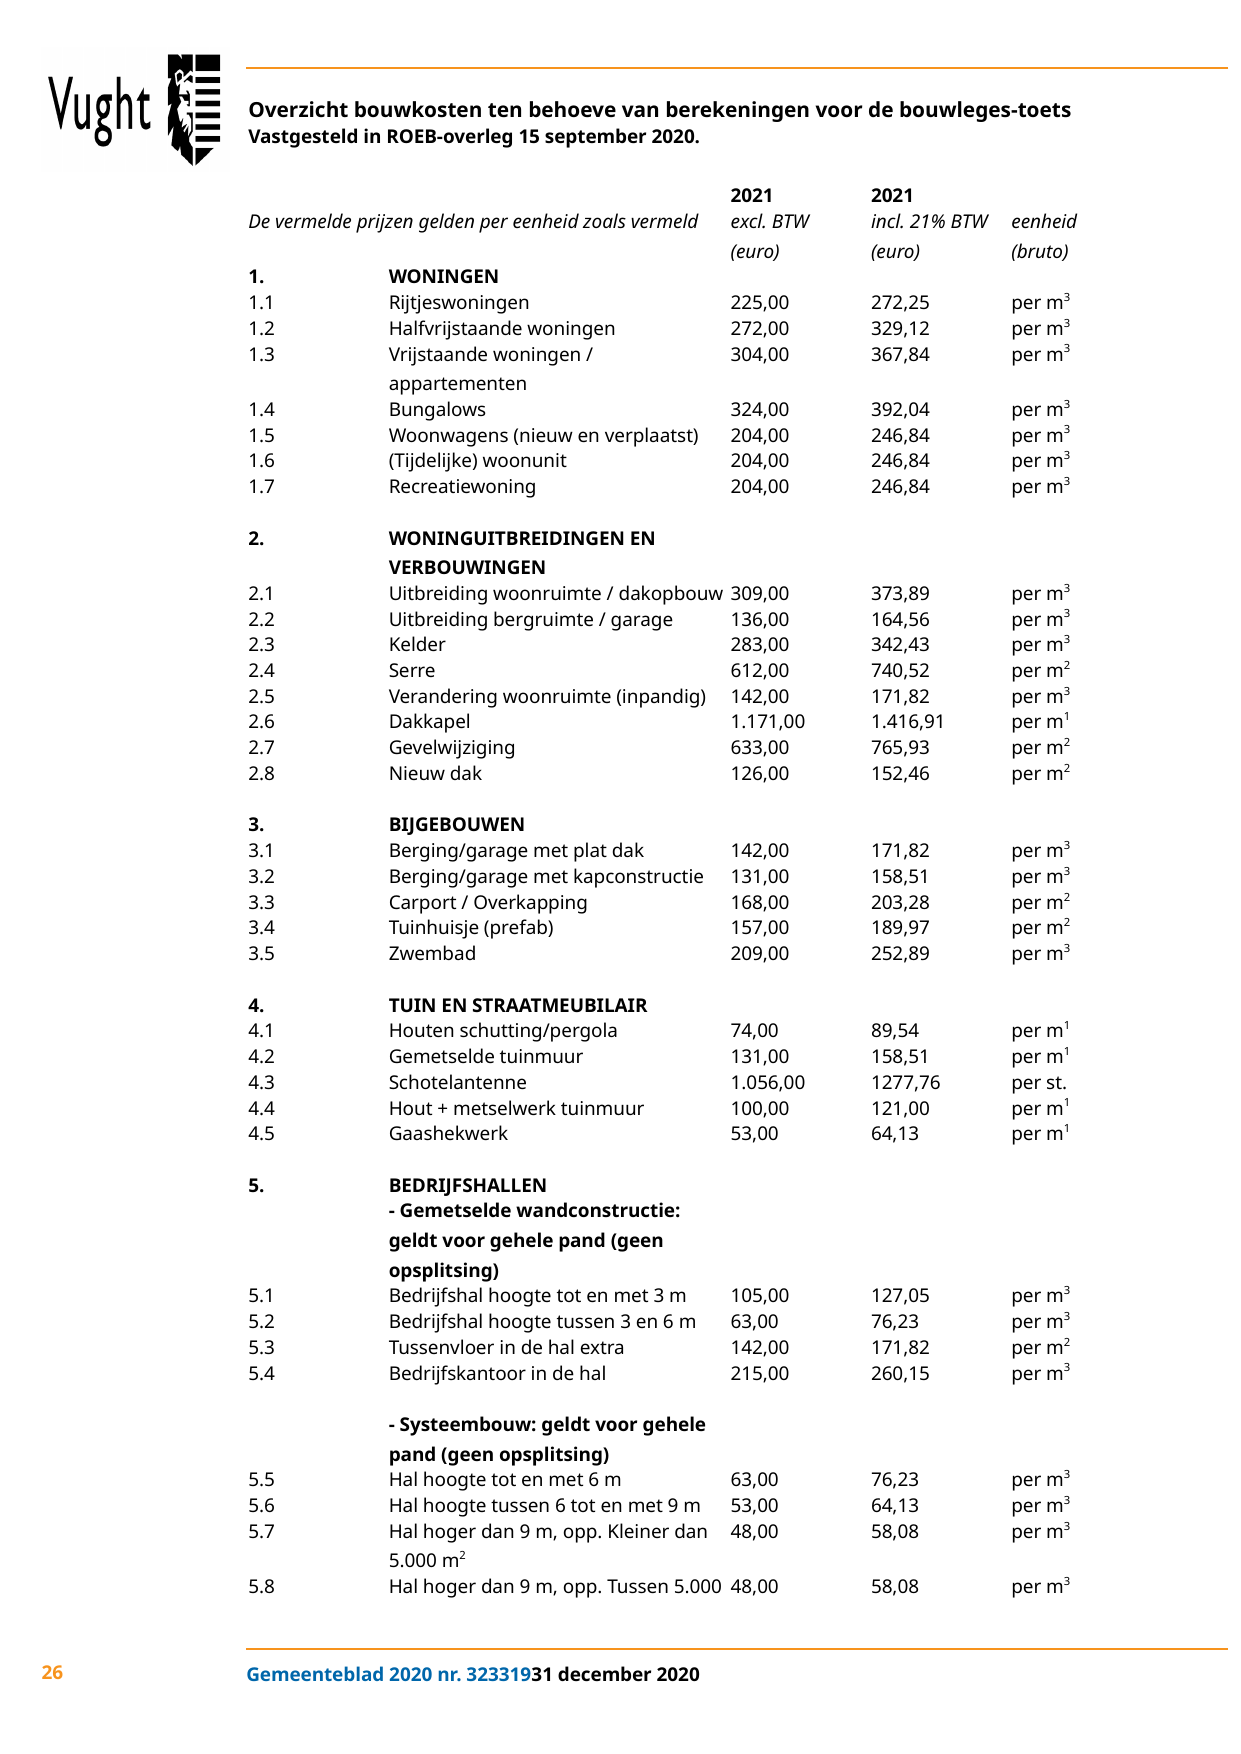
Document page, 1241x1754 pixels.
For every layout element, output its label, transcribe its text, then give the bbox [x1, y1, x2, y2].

table_cell [871, 812, 1011, 837]
table_cell per m3 [1011, 1492, 1152, 1518]
table_cell [389, 786, 730, 812]
table_cell 633,00 [730, 735, 871, 760]
table_cell 5.4 [248, 1360, 388, 1385]
table_cell Vrijstaande woningen / appartementen [389, 341, 730, 396]
table_cell [1011, 499, 1152, 525]
table_cell [730, 264, 871, 289]
table_cell 1.056,00 [730, 1069, 871, 1095]
table_cell 76,23 [871, 1308, 1011, 1334]
table_cell [730, 1411, 871, 1466]
table_cell 64,13 [871, 1120, 1011, 1146]
table_cell BIJGEBOUWEN [389, 812, 730, 837]
table_cell [1011, 812, 1152, 837]
table_cell [871, 966, 1011, 992]
table_cell [248, 966, 388, 992]
table_cell 5.6 [248, 1492, 388, 1518]
table_cell 4.3 [248, 1069, 388, 1095]
table_cell per m2 [1011, 657, 1152, 683]
table_cell [871, 1172, 1011, 1198]
table_cell 373,89 [871, 580, 1011, 606]
table_cell 100,00 [730, 1095, 871, 1120]
table_cell [871, 264, 1011, 289]
table_cell TUIN EN STRAATMEUBILAIR [389, 992, 730, 1017]
table_header 2021 [871, 183, 1011, 208]
table_cell [871, 1411, 1011, 1466]
table_cell per m3 [1011, 448, 1152, 473]
table_cell per m3 [1011, 1283, 1152, 1308]
table_cell [1011, 1146, 1152, 1172]
table_cell 272,00 [730, 315, 871, 341]
table_cell per m3 [1011, 315, 1152, 341]
table_cell 1.5 [248, 422, 388, 448]
table_cell 4.1 [248, 1018, 388, 1043]
table_cell per m3 [1011, 1360, 1152, 1385]
table_cell per m3 [1011, 1573, 1152, 1599]
table_cell 89,54 [871, 1018, 1011, 1043]
table_cell 342,43 [871, 632, 1011, 657]
table_cell 5.8 [248, 1573, 388, 1599]
table_cell 157,00 [730, 915, 871, 940]
table_cell [871, 1146, 1011, 1172]
table_cell 1.1 [248, 289, 388, 315]
table_cell Nieuw dak [389, 760, 730, 786]
table_cell Kelder [389, 632, 730, 657]
table_cell [1011, 992, 1152, 1017]
table_cell Gevelwijziging [389, 735, 730, 760]
table_cell [1011, 1198, 1152, 1282]
table_cell [871, 786, 1011, 812]
table_cell - Systeembouw: geldt voor gehele pand (geen opsplitsing) [389, 1411, 730, 1466]
table_cell 131,00 [730, 1043, 871, 1069]
table_cell 127,05 [871, 1283, 1011, 1308]
table_cell Tuinhuisje (prefab) [389, 915, 730, 940]
table_cell [730, 992, 871, 1017]
table_cell 392,04 [871, 396, 1011, 422]
table_cell 304,00 [730, 341, 871, 396]
table_cell 2.8 [248, 760, 388, 786]
table_cell [248, 1198, 388, 1282]
table_cell per m2 [1011, 735, 1152, 760]
table_cell 2.1 [248, 580, 388, 606]
table_cell De vermelde prijzen gelden per eenheid zoals vermeld [248, 208, 730, 264]
table_cell [389, 499, 730, 525]
table_cell eenheid (bruto) [1011, 208, 1152, 264]
table_cell [871, 992, 1011, 1017]
table_header [1011, 183, 1152, 208]
table_cell 260,15 [871, 1360, 1011, 1385]
table_cell [730, 1385, 871, 1411]
table_cell 612,00 [730, 657, 871, 683]
table_cell 283,00 [730, 632, 871, 657]
table_cell Serre [389, 657, 730, 683]
table_cell per m3 [1011, 473, 1152, 499]
table_cell BEDRIJFSHALLEN [389, 1172, 730, 1198]
table_cell 58,08 [871, 1518, 1011, 1573]
table_cell Uitbreiding bergruimte / garage [389, 606, 730, 632]
table_cell 164,56 [871, 606, 1011, 632]
table_cell 1.4 [248, 396, 388, 422]
table_cell [730, 966, 871, 992]
table_cell [730, 1198, 871, 1282]
table_header [389, 183, 730, 208]
table_cell 168,00 [730, 889, 871, 914]
table_cell Tussenvloer in de hal extra [389, 1334, 730, 1360]
table_cell 126,00 [730, 760, 871, 786]
table_cell 4. [248, 992, 388, 1017]
table_cell per m3 [1011, 289, 1152, 315]
table_cell 1.171,00 [730, 709, 871, 734]
table_cell per m3 [1011, 606, 1152, 632]
table_cell per m3 [1011, 863, 1152, 889]
table_cell 2.2 [248, 606, 388, 632]
table_cell [1011, 264, 1152, 289]
table_cell 3.5 [248, 940, 388, 966]
table_cell Bedrijfskantoor in de hal [389, 1360, 730, 1385]
table_cell per m1 [1011, 1095, 1152, 1120]
table_cell per m1 [1011, 709, 1152, 734]
table_cell 5.2 [248, 1308, 388, 1334]
table_cell [1011, 1385, 1152, 1411]
table_cell Gemetselde tuinmuur [389, 1043, 730, 1069]
table_cell Carport / Overkapping [389, 889, 730, 914]
table_cell 105,00 [730, 1283, 871, 1308]
table_cell 765,93 [871, 735, 1011, 760]
table_cell 58,08 [871, 1573, 1011, 1599]
table_cell per m3 [1011, 396, 1152, 422]
table_cell 74,00 [730, 1018, 871, 1043]
table_cell Houten schutting/pergola [389, 1018, 730, 1043]
table_cell Schotelantenne [389, 1069, 730, 1095]
table_cell 203,28 [871, 889, 1011, 914]
table_cell 136,00 [730, 606, 871, 632]
table_cell 171,82 [871, 683, 1011, 709]
table_cell Zwembad [389, 940, 730, 966]
table_cell [730, 1172, 871, 1198]
table_cell [248, 499, 388, 525]
table_cell Hal hoogte tussen 6 tot en met 9 m [389, 1492, 730, 1518]
table_cell (Tijdelijke) woonunit [389, 448, 730, 473]
table_cell [871, 499, 1011, 525]
table_cell 4.4 [248, 1095, 388, 1120]
table_cell 3.3 [248, 889, 388, 914]
table_cell [1011, 966, 1152, 992]
table_cell 1.6 [248, 448, 388, 473]
table_cell [730, 1146, 871, 1172]
table_cell 48,00 [730, 1518, 871, 1573]
table_cell 2.4 [248, 657, 388, 683]
table_cell 64,13 [871, 1492, 1011, 1518]
table_cell per m3 [1011, 683, 1152, 709]
table_cell 3.1 [248, 838, 388, 863]
table_cell per st. [1011, 1069, 1152, 1095]
table_cell 215,00 [730, 1360, 871, 1385]
table_cell 367,84 [871, 341, 1011, 396]
table_cell [1011, 1172, 1152, 1198]
table_cell - Gemetselde wandconstructie: geldt voor gehele pand (geen opsplitsing) [389, 1198, 730, 1282]
table_cell [1011, 1411, 1152, 1466]
table_cell 76,23 [871, 1466, 1011, 1492]
table_cell 2.5 [248, 683, 388, 709]
table_cell 158,51 [871, 863, 1011, 889]
table_header [248, 183, 388, 208]
table_cell 3.4 [248, 915, 388, 940]
table_cell [389, 1385, 730, 1411]
table_cell [389, 966, 730, 992]
table_cell 131,00 [730, 863, 871, 889]
table_cell per m3 [1011, 838, 1152, 863]
table_cell 63,00 [730, 1466, 871, 1492]
table_cell 309,00 [730, 580, 871, 606]
table_cell 324,00 [730, 396, 871, 422]
table_cell incl. 21% BTW (euro) [871, 208, 1011, 264]
table_cell [1011, 525, 1152, 580]
table_cell 158,51 [871, 1043, 1011, 1069]
table_cell 142,00 [730, 683, 871, 709]
table_cell 5.1 [248, 1283, 388, 1308]
table_cell [730, 499, 871, 525]
table_cell 225,00 [730, 289, 871, 315]
table_cell [248, 1146, 388, 1172]
text Vastgesteld in ROEB-overleg 15 september 2020. [248, 123, 1152, 149]
table_cell Bedrijfshal hoogte tot en met 3 m [389, 1283, 730, 1308]
table_cell 171,82 [871, 838, 1011, 863]
table_cell 252,89 [871, 940, 1011, 966]
table_cell 1.3 [248, 341, 388, 396]
table_cell per m3 [1011, 1308, 1152, 1334]
table_cell 1. [248, 264, 388, 289]
table_cell [871, 1385, 1011, 1411]
table_cell 5. [248, 1172, 388, 1198]
table_cell 53,00 [730, 1120, 871, 1146]
table_cell 329,12 [871, 315, 1011, 341]
table_cell Berging/garage met kapconstructie [389, 863, 730, 889]
table_cell excl. BTW (euro) [730, 208, 871, 264]
table_cell per m3 [1011, 341, 1152, 396]
table_cell Gaashekwerk [389, 1120, 730, 1146]
text Overzicht bouwkosten ten behoeve van berekeningen voor de bouwleges-toets [248, 95, 1152, 123]
table_cell 5.3 [248, 1334, 388, 1360]
table_cell per m2 [1011, 889, 1152, 914]
table_cell [248, 786, 388, 812]
table_cell Hal hoogte tot en met 6 m [389, 1466, 730, 1492]
table_cell 142,00 [730, 1334, 871, 1360]
table_cell Verandering woonruimte (inpandig) [389, 683, 730, 709]
table_cell 48,00 [730, 1573, 871, 1599]
table_cell Hal hoger dan 9 m, opp. Tussen 5.000 [389, 1573, 730, 1599]
table_cell per m3 [1011, 632, 1152, 657]
table_cell per m2 [1011, 760, 1152, 786]
table_cell 2. [248, 525, 388, 580]
table_cell Bungalows [389, 396, 730, 422]
table_cell 204,00 [730, 448, 871, 473]
picture [41, 47, 231, 172]
table_cell 189,97 [871, 915, 1011, 940]
table_cell 63,00 [730, 1308, 871, 1334]
table_cell per m3 [1011, 940, 1152, 966]
table_cell 171,82 [871, 1334, 1011, 1360]
table_cell 1277,76 [871, 1069, 1011, 1095]
table_cell Woonwagens (nieuw en verplaatst) [389, 422, 730, 448]
table_cell per m3 [1011, 1466, 1152, 1492]
table_header 2021 [730, 183, 871, 208]
table_cell 3.2 [248, 863, 388, 889]
table_cell 1.7 [248, 473, 388, 499]
table_cell 272,25 [871, 289, 1011, 315]
table_cell per m3 [1011, 422, 1152, 448]
table_cell Halfvrijstaande woningen [389, 315, 730, 341]
table_cell 5.5 [248, 1466, 388, 1492]
table_cell 246,84 [871, 422, 1011, 448]
table_cell Dakkapel [389, 709, 730, 734]
table_cell 1.2 [248, 315, 388, 341]
table_cell [248, 1411, 388, 1466]
table_cell Bedrijfshal hoogte tussen 3 en 6 m [389, 1308, 730, 1334]
table_cell [730, 812, 871, 837]
table_cell WONINGUITBREIDINGEN EN VERBOUWINGEN [389, 525, 730, 580]
table_cell 142,00 [730, 838, 871, 863]
table_cell per m2 [1011, 1334, 1152, 1360]
table_cell 204,00 [730, 422, 871, 448]
table_cell Hal hoger dan 9 m, opp. Kleiner dan 5.000 m2 [389, 1518, 730, 1573]
table_cell per m1 [1011, 1043, 1152, 1069]
table_cell [730, 525, 871, 580]
table_cell per m2 [1011, 915, 1152, 940]
table_cell Recreatiewoning [389, 473, 730, 499]
table_cell 209,00 [730, 940, 871, 966]
table_cell WONINGEN [389, 264, 730, 289]
table_cell 4.5 [248, 1120, 388, 1146]
table_cell 4.2 [248, 1043, 388, 1069]
table_cell 246,84 [871, 473, 1011, 499]
table_cell per m3 [1011, 580, 1152, 606]
table_cell 2.3 [248, 632, 388, 657]
table_cell Berging/garage met plat dak [389, 838, 730, 863]
table_cell [389, 1146, 730, 1172]
table_cell 5.7 [248, 1518, 388, 1573]
table_cell 246,84 [871, 448, 1011, 473]
table_cell [871, 525, 1011, 580]
table_cell 1.416,91 [871, 709, 1011, 734]
table_cell 740,52 [871, 657, 1011, 683]
table_cell 53,00 [730, 1492, 871, 1518]
table_cell [871, 1198, 1011, 1282]
table_cell 152,46 [871, 760, 1011, 786]
table_cell Rijtjeswoningen [389, 289, 730, 315]
table_cell 204,00 [730, 473, 871, 499]
table_cell [1011, 786, 1152, 812]
table_cell Uitbreiding woonruimte / dakopbouw [389, 580, 730, 606]
table_cell per m1 [1011, 1120, 1152, 1146]
table_cell 2.6 [248, 709, 388, 734]
table_cell 2.7 [248, 735, 388, 760]
table_cell [730, 786, 871, 812]
table_cell [248, 1385, 388, 1411]
table_cell 3. [248, 812, 388, 837]
table_cell per m3 [1011, 1518, 1152, 1573]
table_cell Hout + metselwerk tuinmuur [389, 1095, 730, 1120]
table_cell per m1 [1011, 1018, 1152, 1043]
table_cell 121,00 [871, 1095, 1011, 1120]
